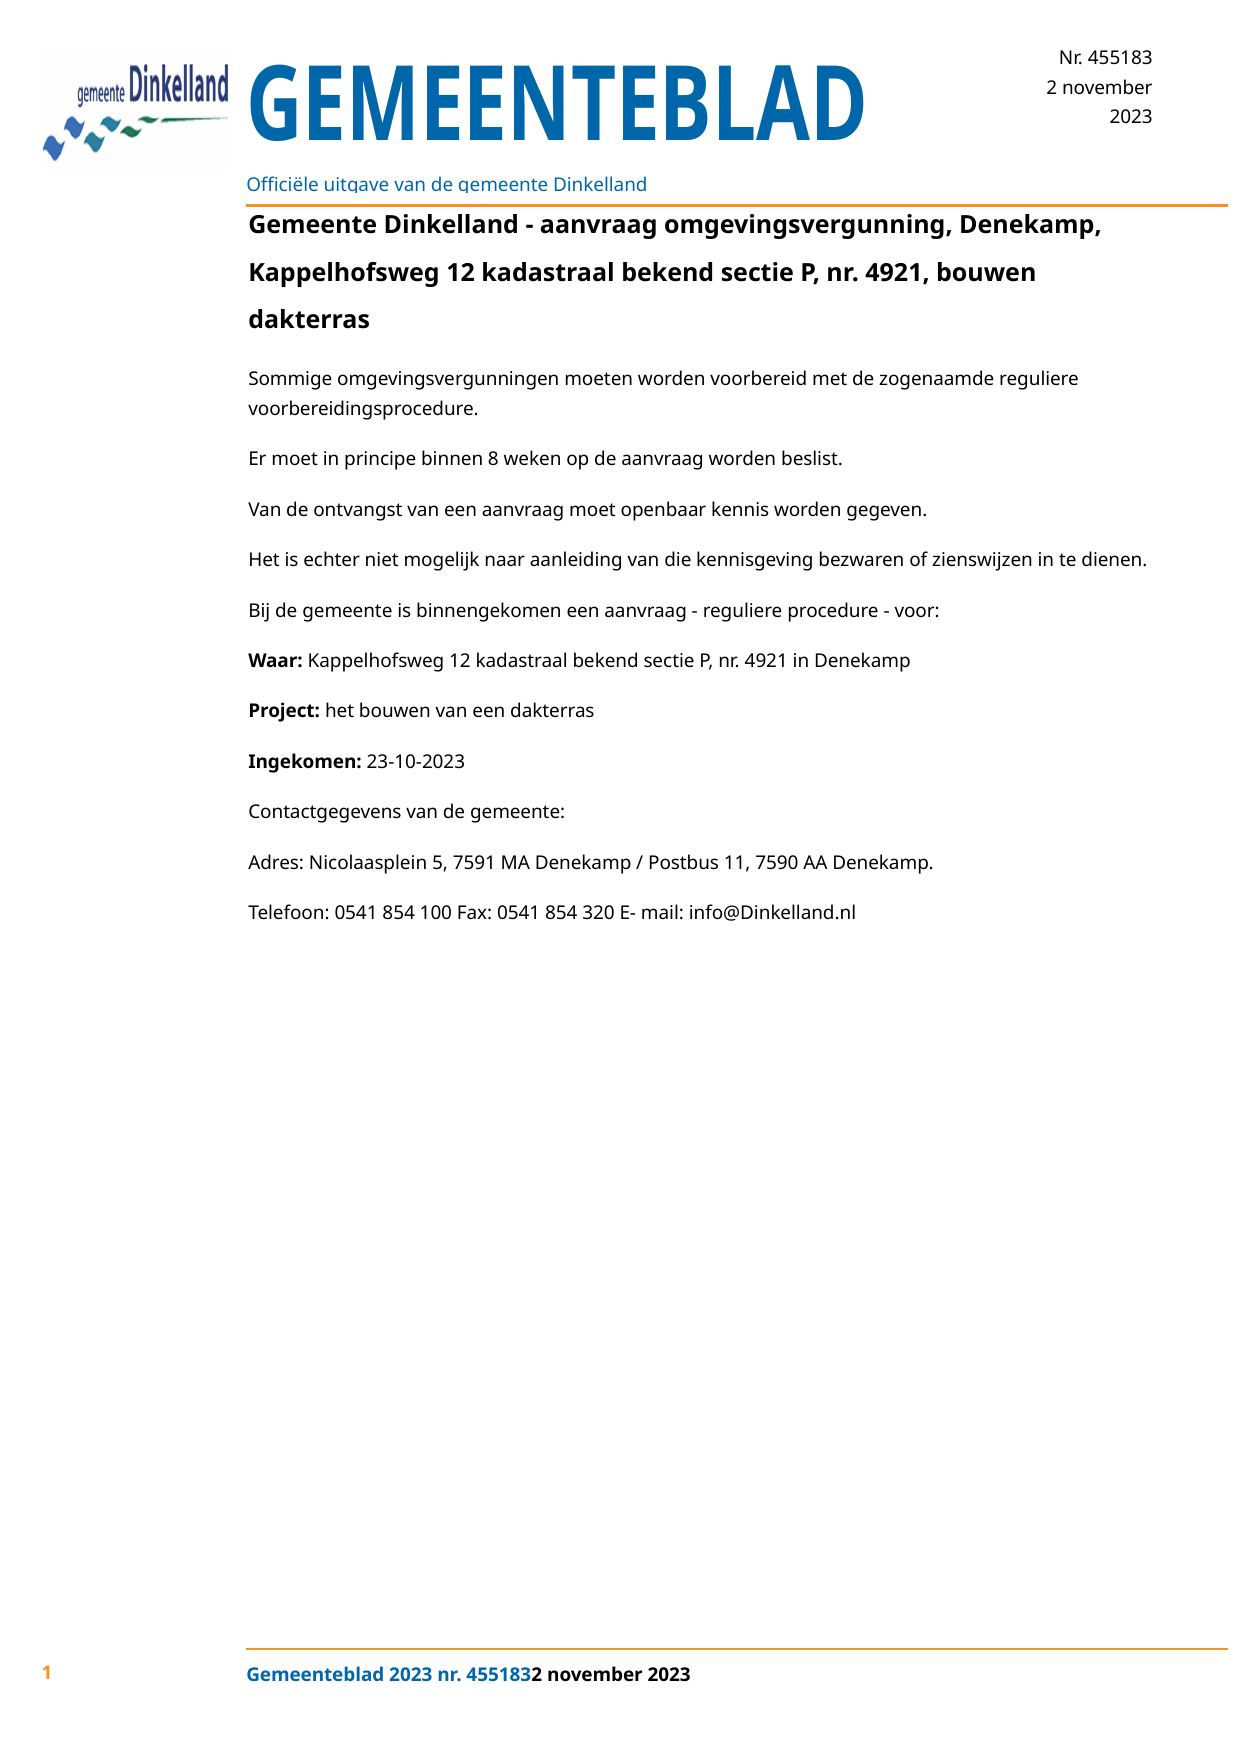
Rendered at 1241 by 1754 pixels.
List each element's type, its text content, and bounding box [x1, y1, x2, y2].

text Gemeente Dinkelland - aanvraag omgevingsvergunning, Denekamp, Kappelhofsweg 12 kadastraal bekend sectie P, nr. 4921, bouwen dakterras [248, 207, 1152, 336]
text Van de ontvangst van een aanvraag moet openbaar kennis worden gegeven. [248, 496, 1152, 522]
text Contactgegevens van de gemeente: [248, 798, 1152, 824]
text Sommige omgevingsvergunningen moeten worden voorbereid met de zogenaamde reguliere voorbereidingsprocedure. [248, 366, 1152, 421]
text Adres: Nicolaasplein 5, 7591 MA Denekamp / Postbus 11, 7590 AA Denekamp. [248, 849, 1152, 874]
text Het is echter niet mogelijk naar aanleiding van die kennisgeving bezwaren of zienswijzen in te dienen. [248, 546, 1152, 572]
text Ingekomen: 23-10-2023 [248, 748, 1152, 774]
text Telefoon: 0541 854 100 Fax: 0541 854 320 E- mail: info@Dinkelland.nl [248, 899, 1152, 925]
picture [41, 47, 231, 172]
text Project: het bouwen van een dakterras [248, 698, 1152, 723]
text Waar: Kappelhofsweg 12 kadastraal bekend sectie P, nr. 4921 in Denekamp [248, 647, 1152, 673]
text Bij de gemeente is binnengekomen een aanvraag - reguliere procedure - voor: [248, 597, 1152, 622]
text Er moet in principe binnen 8 weken op de aanvraag worden beslist. [248, 446, 1152, 471]
